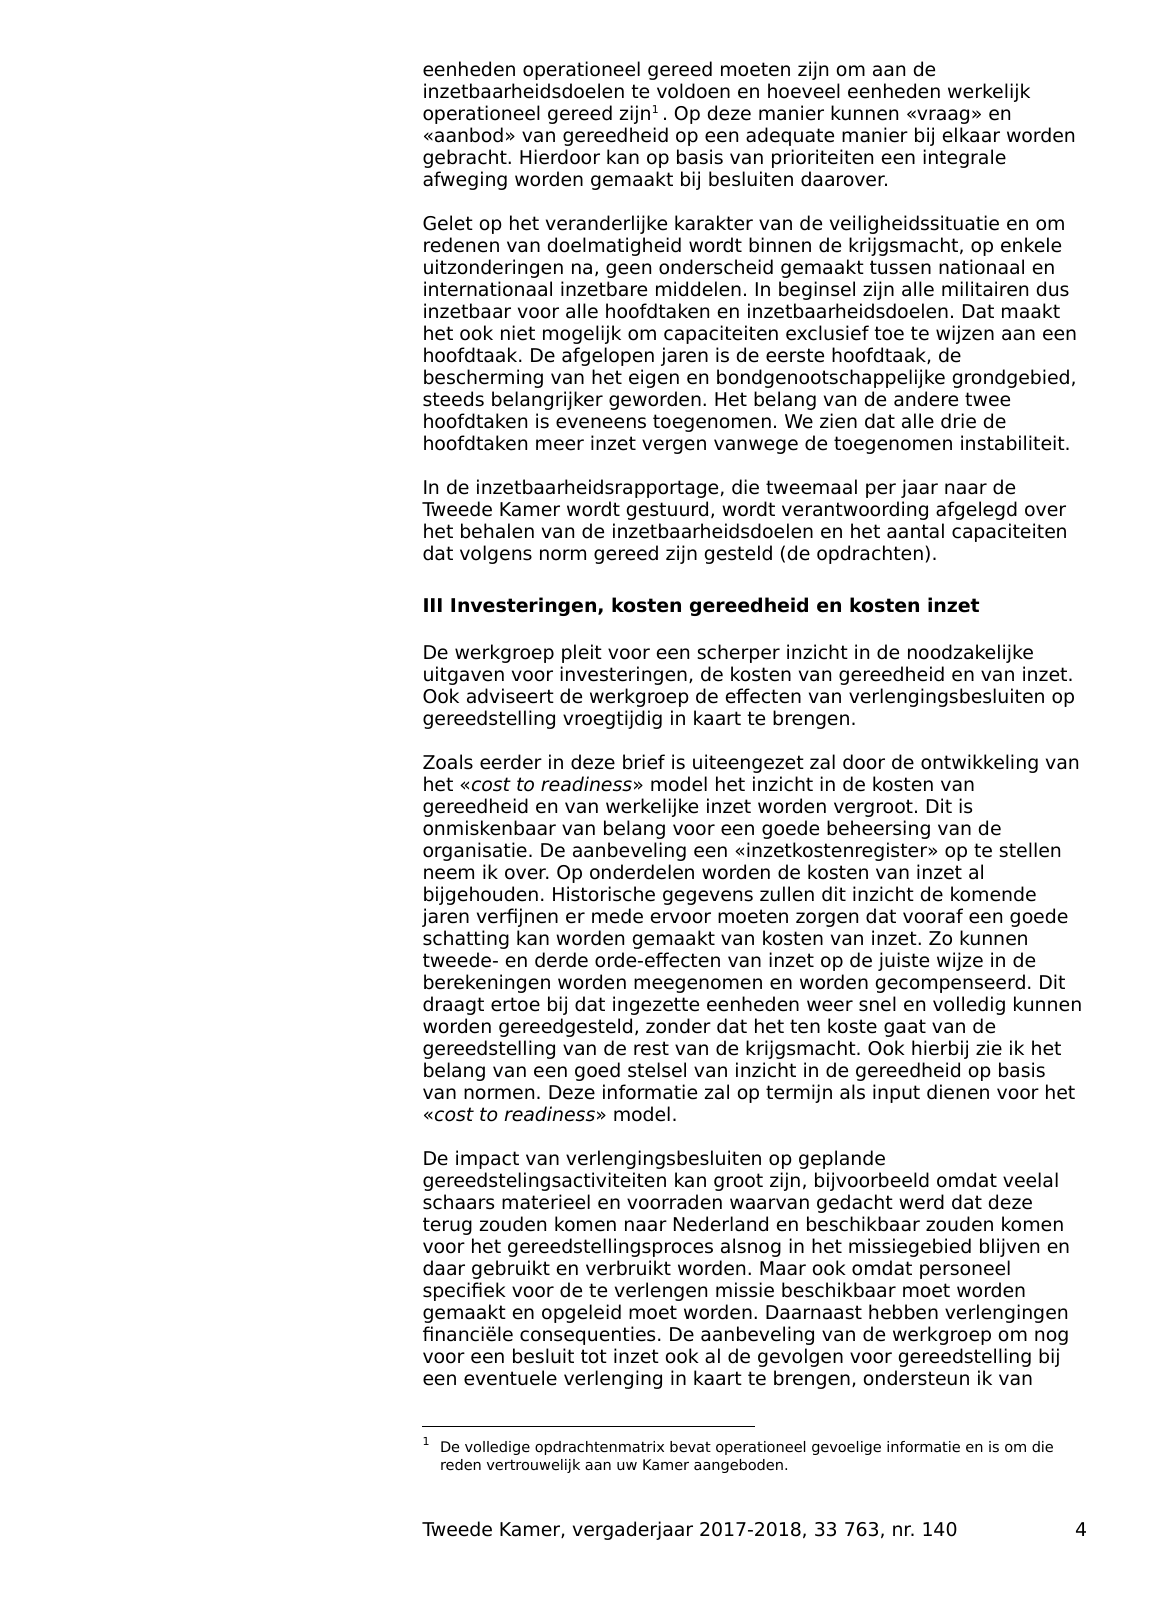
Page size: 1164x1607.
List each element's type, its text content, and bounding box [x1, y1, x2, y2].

text Gelet op het veranderlijke karakter van de veiligheidssituatie en om redenen van doelmatigheid wordt binnen de krijgsmacht, op enkele uitzonderingen na, geen onderscheid gemaakt tussen nationaal en internationaal inzetbare middelen. In beginsel zijn alle militairen dus inzetbaar voor alle hoofdtaken en inzetbaarheidsdoelen. Dat maakt het ook niet mogelijk om capaciteiten exclusief toe te wijzen aan een hoofdtaak. De afgelopen jaren is de eerste hoofdtaak, de bescherming van het eigen en bondgenootschappelijke grondgebied, steeds belangrijker geworden. Het belang van de andere twee hoofdtaken is eveneens toegenomen. We zien dat alle drie de hoofdtaken meer inzet vergen vanwege de toegenomen instabiliteit. [422, 213, 1087, 455]
subtitle III Investeringen, kosten gereedheid en kosten inzet [422, 595, 1087, 617]
text Zoals eerder in deze brief is uiteengezet zal door de ontwikkeling van het «cost to readiness» model het inzicht in de kosten van gereedheid en van werkelijke inzet worden vergroot. Dit is onmiskenbaar van belang voor een goede beheersing van de organisatie. De aanbeveling een «inzetkostenregister» op te stellen neem ik over. Op onderdelen worden de kosten van inzet al bijgehouden. Historische gegevens zullen dit inzicht de komende jaren verfijnen er mede ervoor moeten zorgen dat vooraf een goede schatting kan worden gemaakt van kosten van inzet. Zo kunnen tweede- en derde orde-effecten van inzet op de juiste wijze in de berekeningen worden meegenomen en worden gecompenseerd. Dit draagt ertoe bij dat ingezette eenheden weer snel en volledig kunnen worden gereedgesteld, zonder dat het ten koste gaat van de gereedstelling van de rest van de krijgsmacht. Ook hierbij zie ik het belang van een goed stelsel van inzicht in de gereedheid op basis van normen. Deze informatie zal op termijn als input dienen voor het «cost to readiness» model. [422, 752, 1087, 1126]
text De impact van verlengingsbesluiten op geplande gereedstelingsactiviteiten kan groot zijn, bijvoorbeeld omdat veelal schaars materieel en voorraden waarvan gedacht werd dat deze terug zouden komen naar Nederland en beschikbaar zouden komen voor het gereedstellingsproces alsnog in het missiegebied blijven en daar gebruikt en verbruikt worden. Maar ook omdat personeel specifiek voor de te verlengen missie beschikbaar moet worden gemaakt en opgeleid moet worden. Daarnaast hebben verlengingen financiële consequenties. De aanbeveling van de werkgroep om nog voor een besluit tot inzet ook al de gevolgen voor gereedstelling bij een eventuele verlenging in kaart te brengen, ondersteun ik van [422, 1148, 1087, 1390]
text eenheden operationeel gereed moeten zijn om aan de inzetbaarheidsdoelen te voldoen en hoeveel eenheden werkelijk operationeel gereed zijn. Op deze manier kunnen «vraag» en «aanbod» van gereedheid op een adequate manier bij elkaar worden gebracht. Hierdoor kan op basis van prioriteiten een integrale afweging worden gemaakt bij besluiten daarover. [422, 59, 1087, 191]
text In de inzetbaarheidsrapportage, die tweemaal per jaar naar de Tweede Kamer wordt gestuurd, wordt verantwoording afgelegd over het behalen van de inzetbaarheidsdoelen en het aantal capaciteiten dat volgens norm gereed zijn gesteld (de opdrachten). [422, 477, 1087, 565]
text De werkgroep pleit voor een scherper inzicht in de noodzakelijke uitgaven voor investeringen, de kosten van gereedheid en van inzet. Ook adviseert de werkgroep de effecten van verlengingsbesluiten op gereedstelling vroegtijdig in kaart te brengen. [422, 642, 1087, 730]
text De volledige opdrachtenmatrix bevat operationeel gevoelige informatie en is om die reden vertrouwelijk aan uw Kamer aangeboden. [422, 1435, 1087, 1474]
